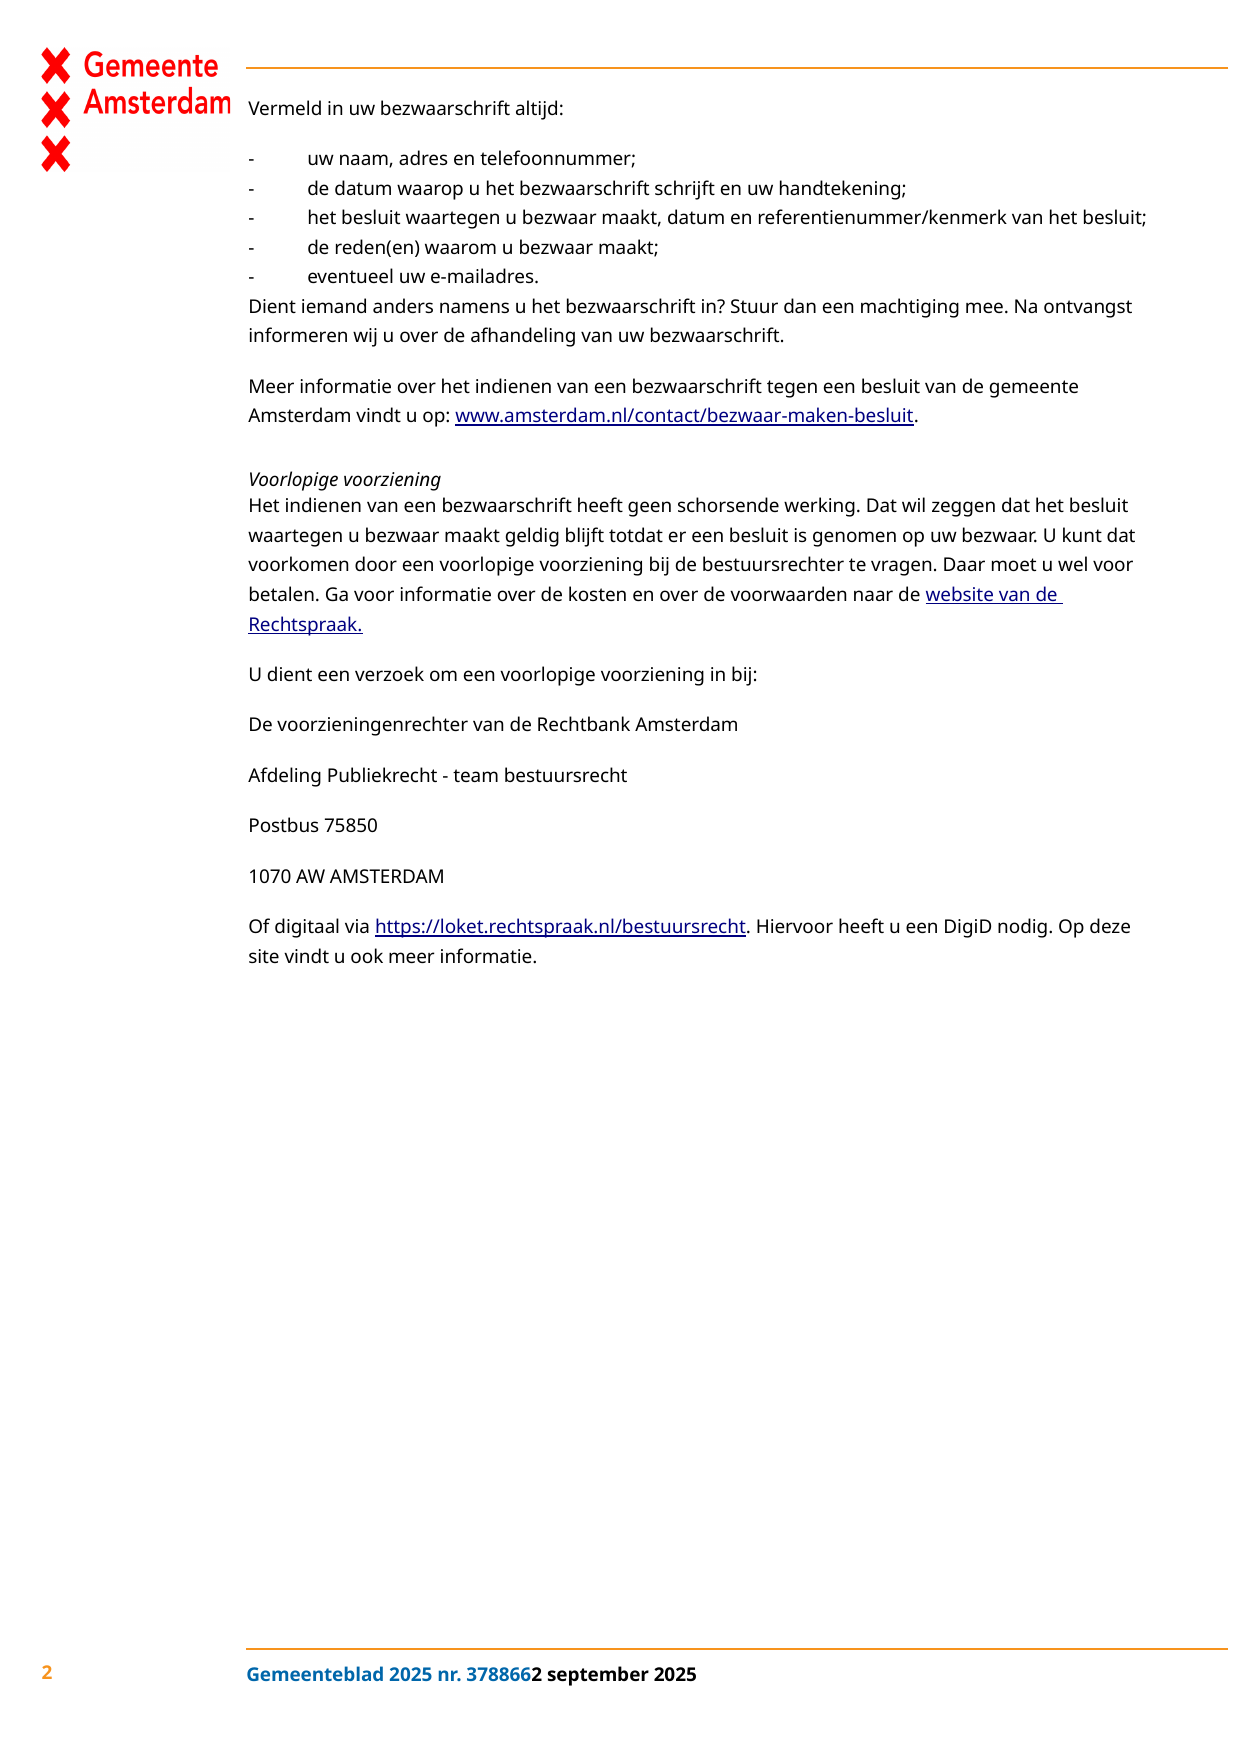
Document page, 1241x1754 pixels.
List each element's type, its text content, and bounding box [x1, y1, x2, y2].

list eventueel uw e-mailadres. [248, 263, 1152, 289]
text Dient iemand anders namens u het bezwaarschrift in? Stuur dan een machtiging mee. Na ontvangst informeren wij u over de afhandeling van uw bezwaarschrift. [248, 293, 1152, 348]
picture [41, 47, 231, 172]
text De voorzieningenrechter van de Rechtbank Amsterdam [248, 712, 1152, 737]
list het besluit waartegen u bezwaar maakt, datum en referentienummer/kenmerk van het besluit; [248, 204, 1152, 230]
text Het indienen van een bezwaarschrift heeft geen schorsende werking. Dat wil zeggen dat het besluit waartegen u bezwaar maakt geldig blijft totdat er een besluit is genomen op uw bezwaar. U kunt dat voorkomen door een voorlopige voorziening bij de bestuursrechter te vragen. Daar moet u wel voor betalen. Ga voor informatie over de kosten en over de voorwaarden naar de website van de Rechtspraak. [248, 492, 1152, 636]
text Postbus 75850 [248, 812, 1152, 838]
text Vermeld in uw bezwaarschrift altijd: [248, 95, 1152, 121]
text 1070 AW AMSTERDAM [248, 863, 1152, 888]
list de datum waarop u het bezwaarschrift schrijft en uw handtekening; [248, 175, 1152, 201]
text Meer informatie over het indienen van een bezwaarschrift tegen een besluit van de gemeente Amsterdam vindt u op: www.amsterdam.nl/contact/bezwaar-maken-besluit. [248, 373, 1152, 428]
text U dient een verzoek om een voorlopige voorziening in bij: [248, 661, 1152, 687]
list de reden(en) waarom u bezwaar maakt; [248, 234, 1152, 260]
list uw naam, adres en telefoonnummer; [248, 145, 1152, 171]
text Voorlopige voorziening [248, 467, 1152, 492]
text Of digitaal via https://loket.rechtspraak.nl/bestuursrecht. Hiervoor heeft u een DigiD nodig. Op deze site vindt u ook meer informatie. [248, 913, 1152, 968]
text Afdeling Publiekrecht - team bestuursrecht [248, 762, 1152, 788]
